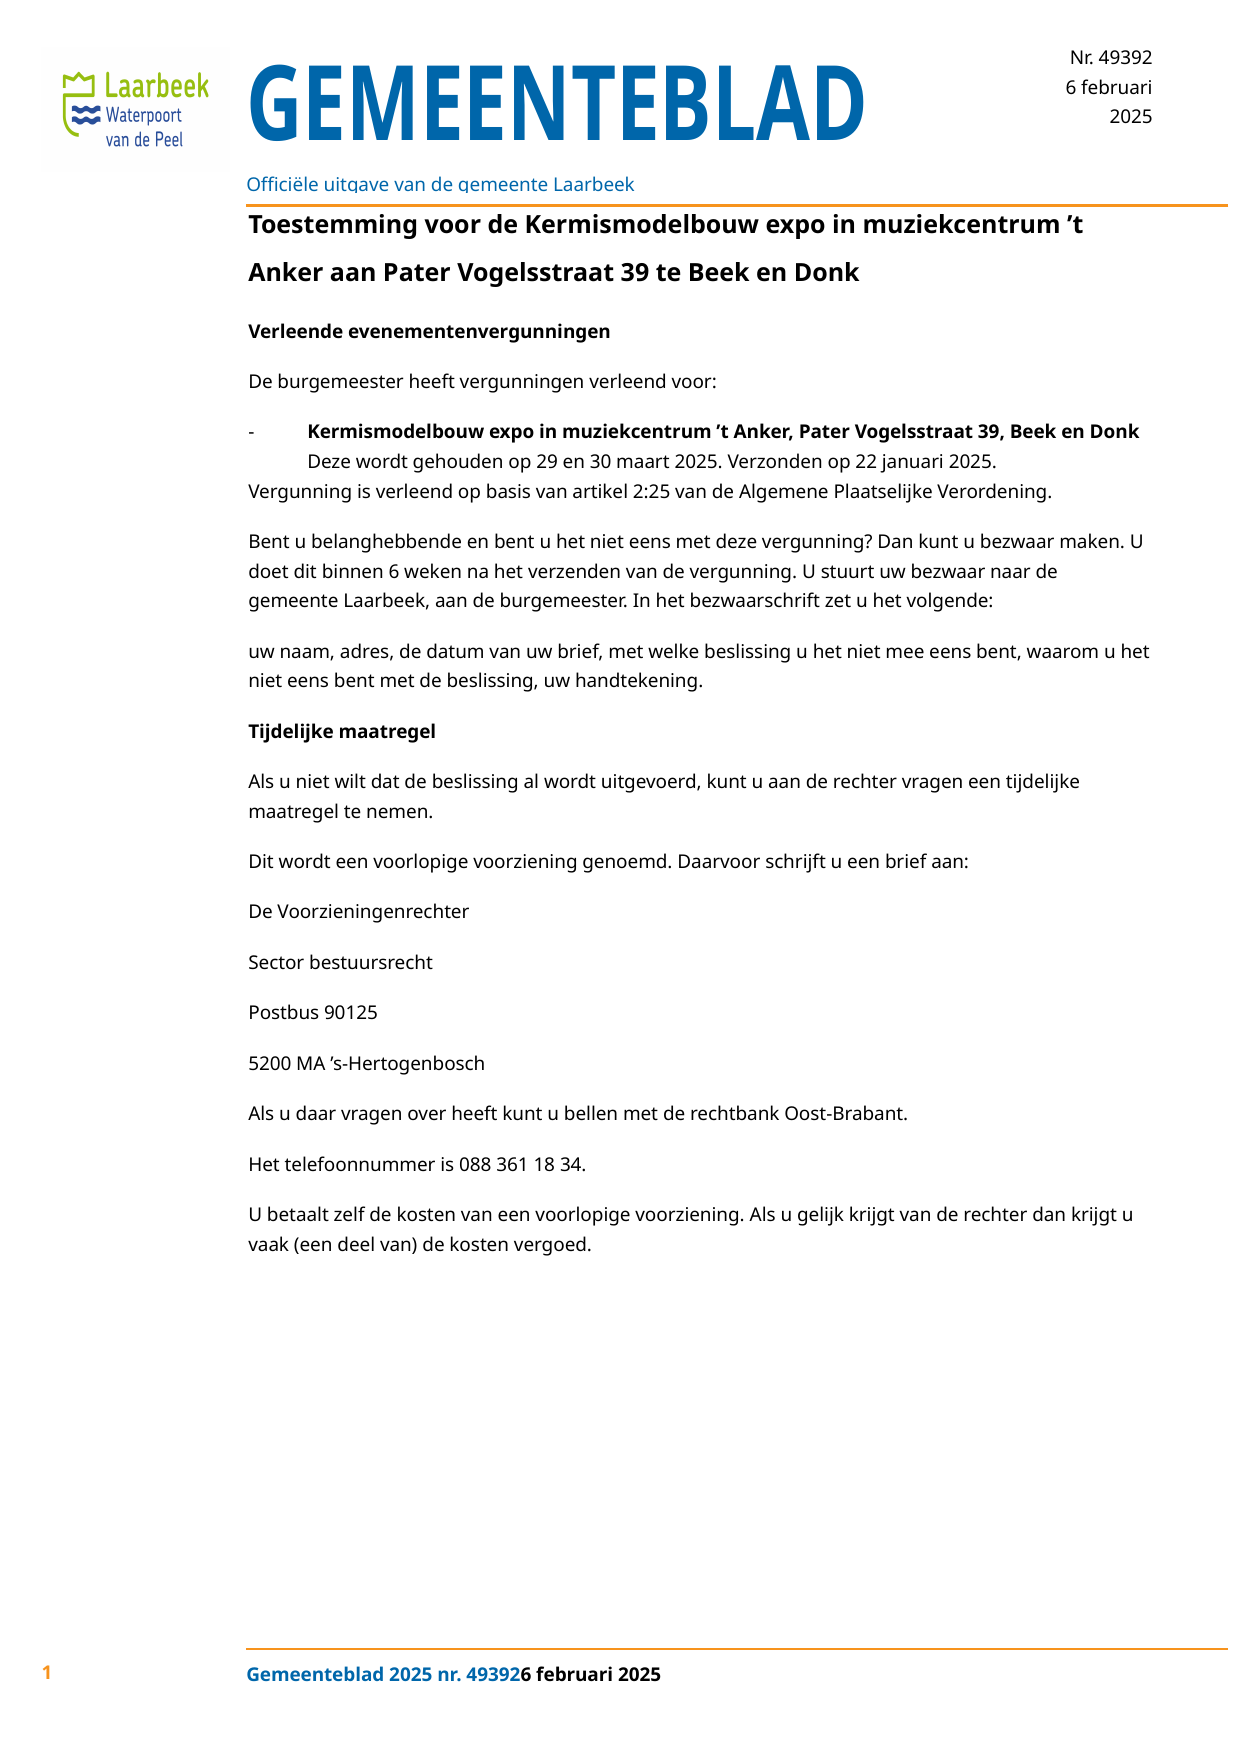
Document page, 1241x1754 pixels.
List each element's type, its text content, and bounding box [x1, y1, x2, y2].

list Deze wordt gehouden op 29 en 30 maart 2025. Verzonden op 22 januari 2025. [248, 448, 1152, 474]
text Dit wordt een voorlopige voorziening genoemd. Daarvoor schrijft u een brief aan: [248, 848, 1152, 874]
list Kermismodelbouw expo in muziekcentrum ’t Anker, Pater Vogelsstraat 39, Beek en Donk [248, 419, 1152, 444]
text Het telefoonnummer is 088 361 18 34. [248, 1151, 1152, 1177]
text Sector bestuursrecht [248, 949, 1152, 975]
text Bent u belanghebbende en bent u het niet eens met deze vergunning? Dan kunt u bezwaar maken. U doet dit binnen 6 weken na het verzenden van de vergunning. U stuurt uw bezwaar naar de gemeente Laarbeek, aan de burgemeester. In het bezwaarschrift zet u het volgende: [248, 528, 1152, 613]
text Als u niet wilt dat de beslissing al wordt uitgevoerd, kunt u aan de rechter vragen een tijdelijke maatregel te nemen. [248, 768, 1152, 824]
text U betaalt zelf de kosten van een voorlopige voorziening. Als u gelijk krijgt van de rechter dan krijgt u vaak (een deel van) de kosten vergoed. [248, 1201, 1152, 1257]
text De Voorzieningenrechter [248, 899, 1152, 924]
text Verleende evenementenvergunningen [248, 318, 1152, 344]
text Als u daar vragen over heeft kunt u bellen met de rechtbank Oost-Brabant. [248, 1100, 1152, 1126]
text Toestemming voor de Kermismodelbouw expo in muziekcentrum ’t Anker aan Pater Vogelsstraat 39 te Beek en Donk [248, 207, 1152, 288]
text uw naam, adres, de datum van uw brief, met welke beslissing u het niet mee eens bent, waarom u het niet eens bent met de beslissing, uw handtekening. [248, 638, 1152, 693]
text De burgemeester heeft vergunningen verleend voor: [248, 368, 1152, 394]
text 5200 MA ’s-Hertogenbosch [248, 1050, 1152, 1076]
text Tijdelijke maatregel [248, 718, 1152, 744]
text Postbus 90125 [248, 999, 1152, 1025]
picture [41, 47, 231, 172]
text Vergunning is verleend op basis van artikel 2:25 van de Algemene Plaatselijke Verordening. [248, 478, 1152, 504]
